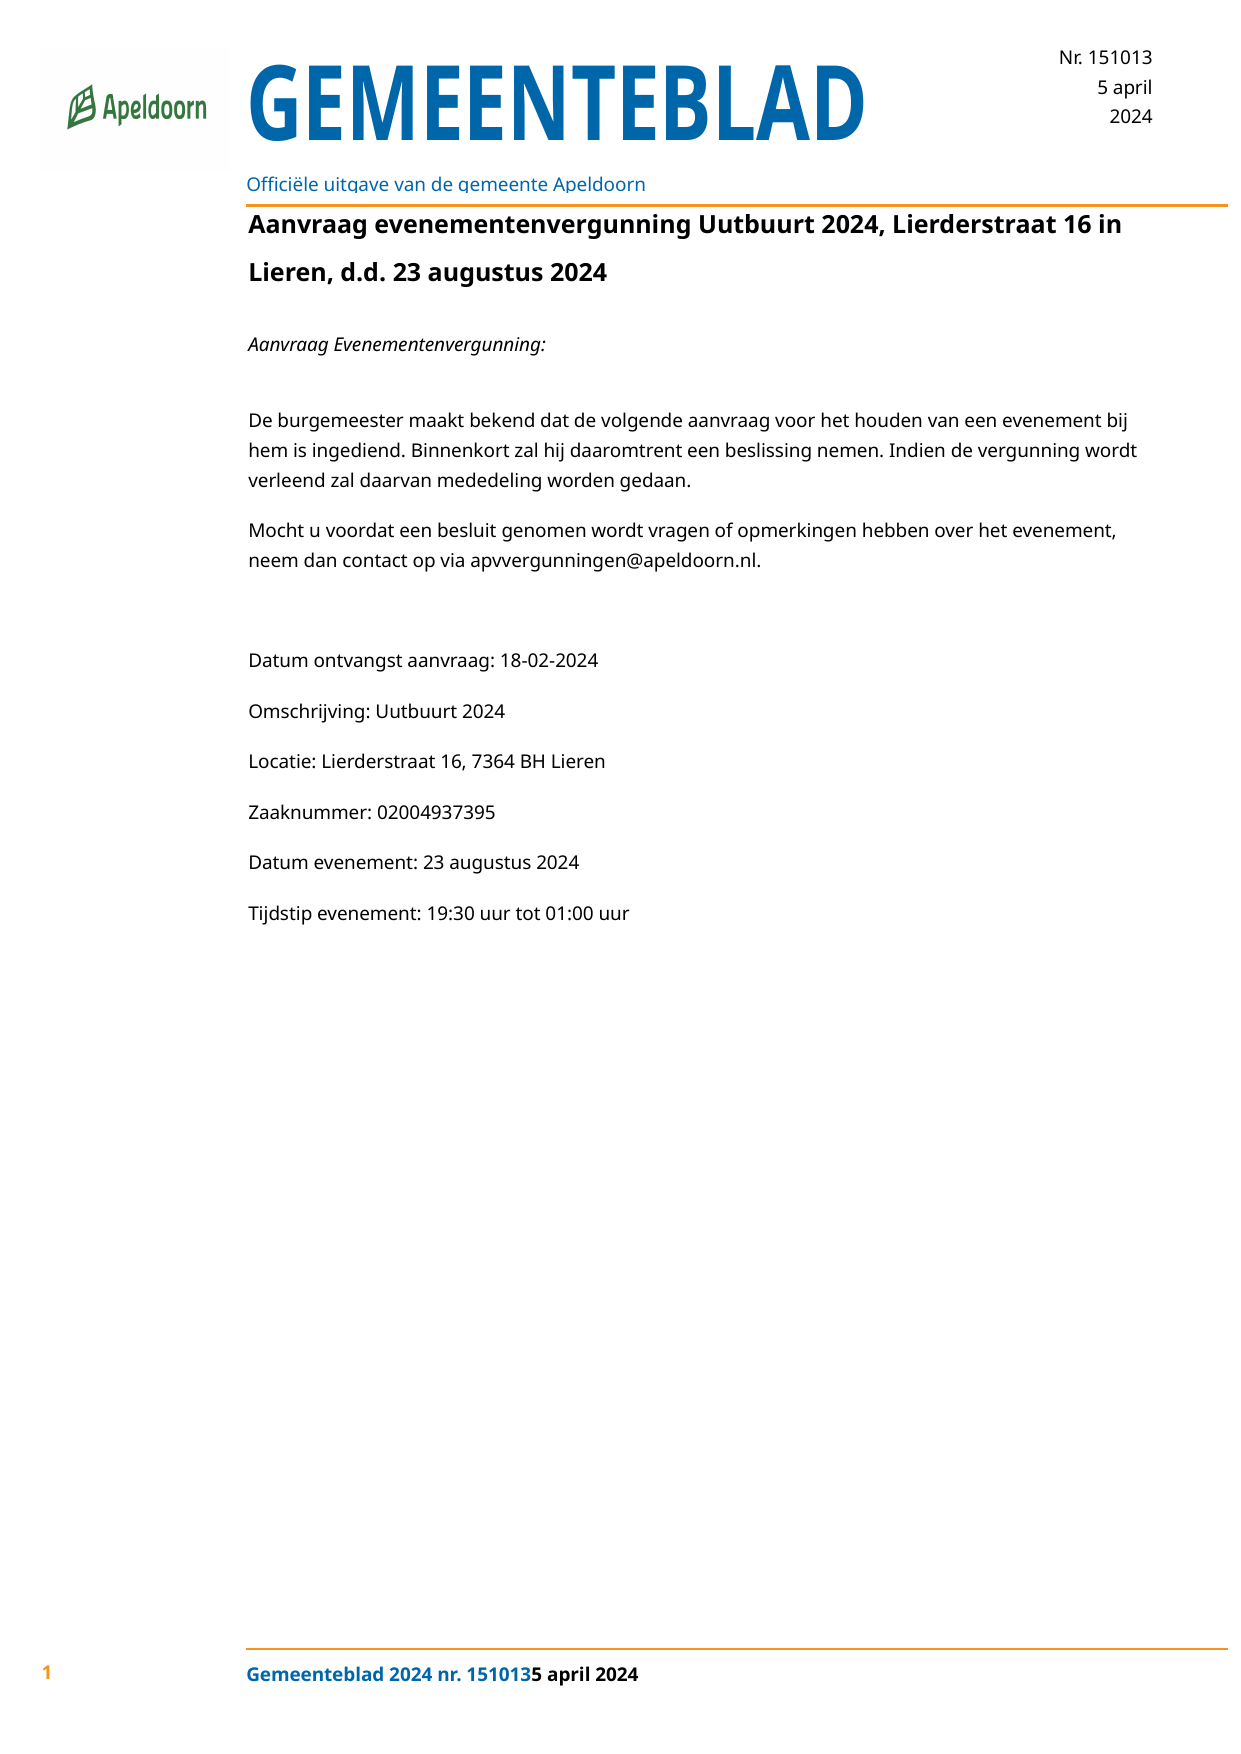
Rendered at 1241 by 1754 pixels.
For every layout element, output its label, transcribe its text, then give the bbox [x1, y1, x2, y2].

text Aanvraag Evenementenvergunning: [248, 331, 1152, 357]
picture [41, 47, 231, 172]
text Omschrijving: Uutbuurt 2024 [248, 698, 1152, 724]
text Datum ontvangst aanvraag: 18-02-2024 [248, 648, 1152, 673]
text Locatie: Lierderstraat 16, 7364 BH Lieren [248, 748, 1152, 774]
text Aanvraag evenementenvergunning Uutbuurt 2024, Lierderstraat 16 in Lieren, d.d. 23 augustus 2024 [248, 207, 1152, 288]
text Zaaknummer: 02004937395 [248, 799, 1152, 824]
text Datum evenement: 23 augustus 2024 [248, 849, 1152, 875]
text Tijdstip evenement: 19:30 uur tot 01:00 uur [248, 900, 1152, 925]
text Mocht u voordat een besluit genomen wordt vragen of opmerkingen hebben over het evenement, neem dan contact op via apvvergunningen@apeldoorn.nl. [248, 517, 1152, 572]
text De burgemeester maakt bekend dat de volgende aanvraag voor het houden van een evenement bij hem is ingediend. Binnenkort zal hij daaromtrent een beslissing nemen. Indien de vergunning wordt verleend zal daarvan mededeling worden gedaan. [248, 408, 1152, 492]
